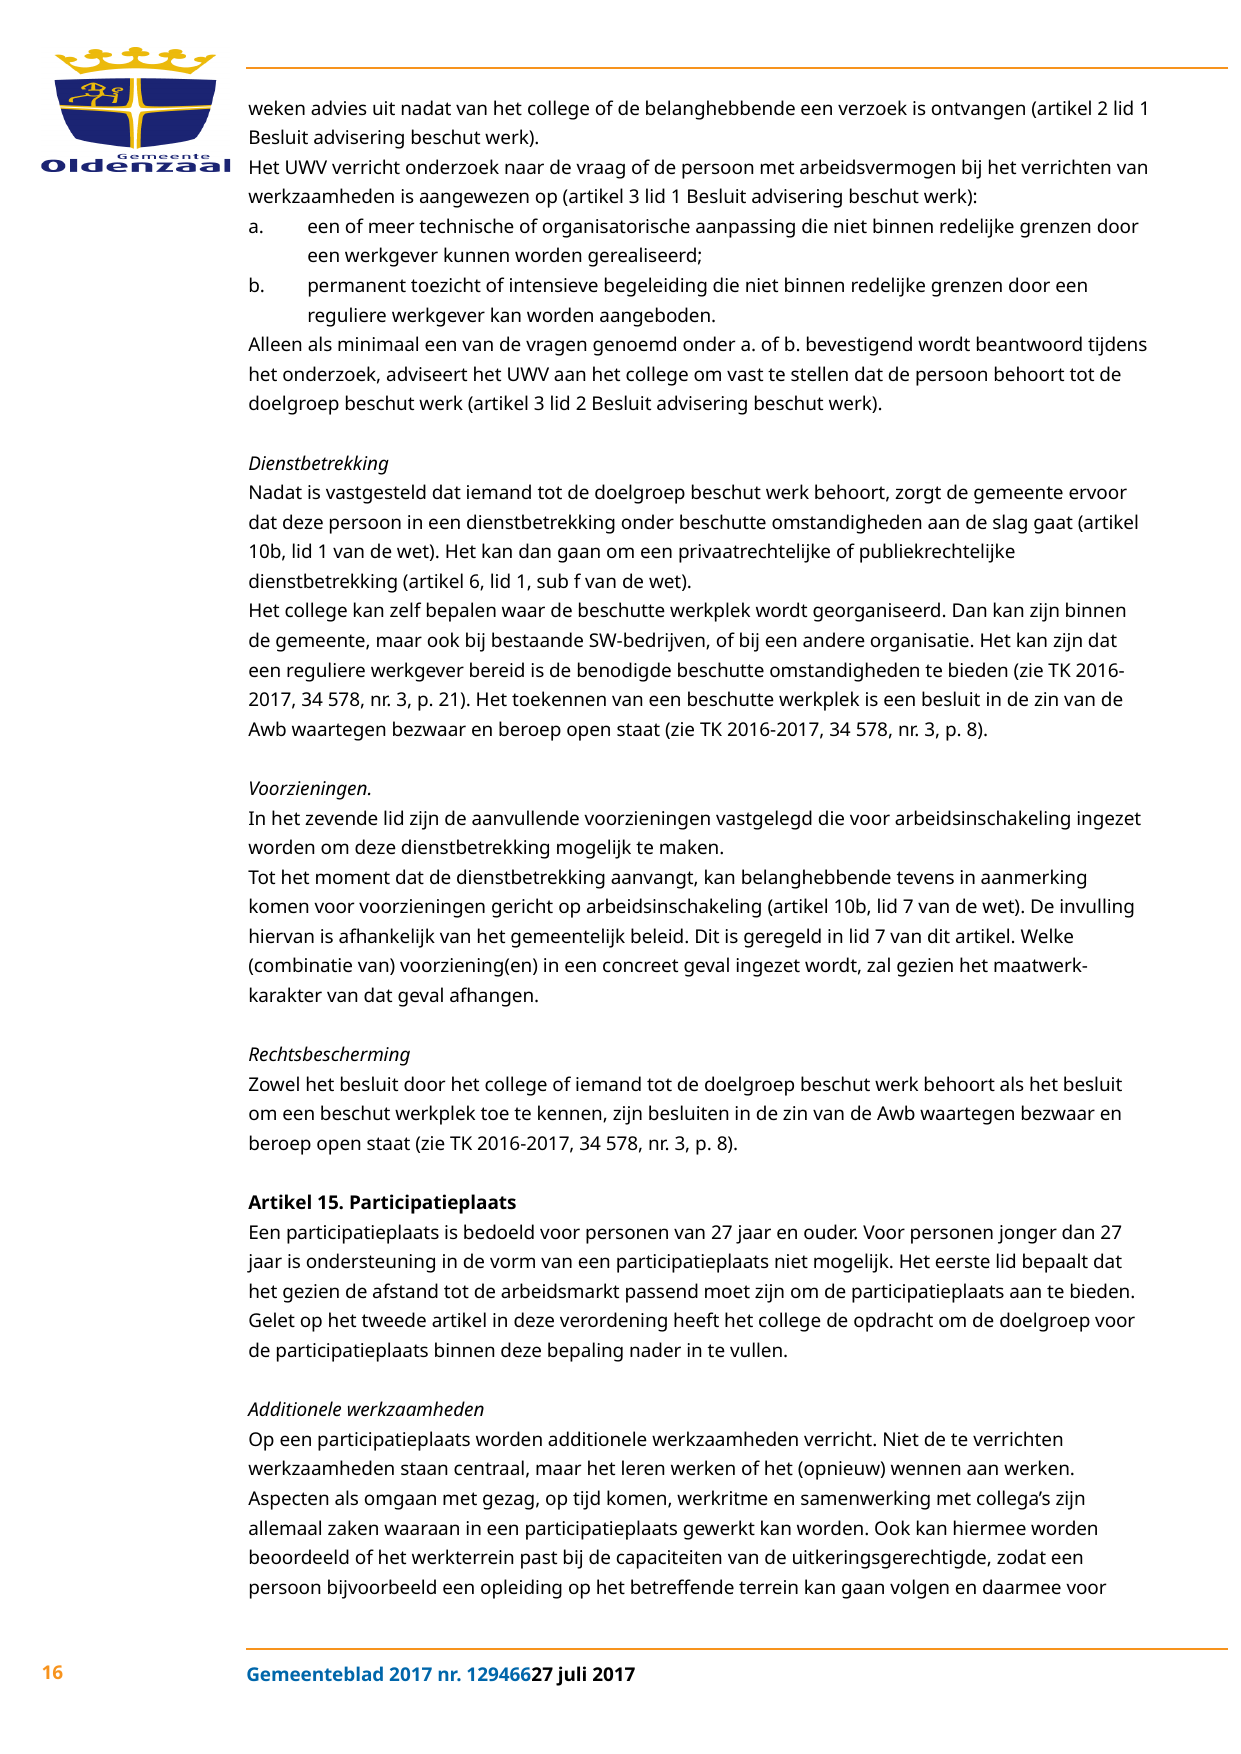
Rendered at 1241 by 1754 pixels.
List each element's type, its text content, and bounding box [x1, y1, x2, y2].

text Op een participatieplaats worden additionele werkzaamheden verricht. Niet de te verrichten werkzaamheden staan centraal, maar het leren werken of het (opnieuw) wennen aan werken. Aspecten als omgaan met gezag, op tijd komen, werkritme en samenwerking met collega’s zijn allemaal zaken waaraan in een participatieplaats gewerkt kan worden. Ook kan hiermee worden beoordeeld of het werkterrein past bij de capaciteiten van de uitkeringsgerechtigde, zodat een persoon bijvoorbeeld een opleiding op het betreffende terrein kan gaan volgen en daarmee voor [248, 1426, 1152, 1600]
text Het college kan zelf bepalen waar de beschutte werkplek wordt georganiseerd. Dan kan zijn binnen de gemeente, maar ook bij bestaande SW-bedrijven, of bij een andere organisatie. Het kan zijn dat een reguliere werkgever bereid is de benodigde beschutte omstandigheden te bieden (zie TK 2016-2017, 34 578, nr. 3, p. 21). Het toekennen van een beschutte werkplek is een besluit in de zin van de Awb waartegen bezwaar en beroep open staat (zie TK 2016-2017, 34 578, nr. 3, p. 8). [248, 598, 1152, 742]
text In het zevende lid zijn de aanvullende voorzieningen vastgelegd die voor arbeidsinschakeling ingezet worden om deze dienstbetrekking mogelijk te maken. [248, 805, 1152, 860]
text Nadat is vastgesteld dat iemand tot de doelgroep beschut werk behoort, zorgt de gemeente ervoor dat deze persoon in een dienstbetrekking onder beschutte omstandigheden aan de slag gaat (artikel 10b, lid 1 van de wet). Het kan dan gaan om een privaatrechtelijke of publiekrechtelijke dienstbetrekking (artikel 6, lid 1, sub f van de wet). [248, 479, 1152, 594]
picture [41, 47, 231, 172]
text Dienstbetrekking [248, 450, 1152, 476]
text Additionele werkzaamheden [248, 1396, 1152, 1422]
text Voorzieningen. [248, 775, 1152, 801]
text Artikel 15. Participatieplaats [248, 1189, 1152, 1215]
text weken advies uit nadat van het college of de belanghebbende een verzoek is ontvangen (artikel 2 lid 1 Besluit advisering beschut werk). [248, 95, 1152, 150]
list permanent toezicht of intensieve begeleiding die niet binnen redelijke grenzen door een reguliere werkgever kan worden aangeboden. [248, 272, 1152, 328]
text Een participatieplaats is bedoeld voor personen van 27 jaar en ouder. Voor personen jonger dan 27 jaar is ondersteuning in de vorm van een participatieplaats niet mogelijk. Het eerste lid bepaalt dat het gezien de afstand tot de arbeidsmarkt passend moet zijn om de participatieplaats aan te bieden. Gelet op het tweede artikel in deze verordening heeft het college de opdracht om de doelgroep voor de participatieplaats binnen deze bepaling nader in te vullen. [248, 1219, 1152, 1363]
text Alleen als minimaal een van de vragen genoemd onder a. of b. bevestigend wordt beantwoord tijdens het onderzoek, adviseert het UWV aan het college om vast te stellen dat de persoon behoort tot de doelgroep beschut werk (artikel 3 lid 2 Besluit advisering beschut werk). [248, 331, 1152, 416]
text Het UWV verricht onderzoek naar de vraag of de persoon met arbeidsvermogen bij het verrichten van werkzaamheden is aangewezen op (artikel 3 lid 1 Besluit advisering beschut werk): [248, 154, 1152, 209]
text Rechtsbescherming [248, 1041, 1152, 1067]
text Tot het moment dat de dienstbetrekking aanvangt, kan belanghebbende tevens in aanmerking komen voor voorzieningen gericht op arbeidsinschakeling (artikel 10b, lid 7 van de wet). De invulling hiervan is afhankelijk van het gemeentelijk beleid. Dit is geregeld in lid 7 van dit artikel. Welke (combinatie van) voorziening(en) in een concreet geval ingezet wordt, zal gezien het maatwerk-karakter van dat geval afhangen. [248, 864, 1152, 1008]
list een of meer technische of organisatorische aanpassing die niet binnen redelijke grenzen door een werkgever kunnen worden gerealiseerd; [248, 213, 1152, 268]
text Zowel het besluit door het college of iemand tot de doelgroep beschut werk behoort als het besluit om een beschut werkplek toe te kennen, zijn besluiten in de zin van de Awb waartegen bezwaar en beroep open staat (zie TK 2016-2017, 34 578, nr. 3, p. 8). [248, 1071, 1152, 1156]
